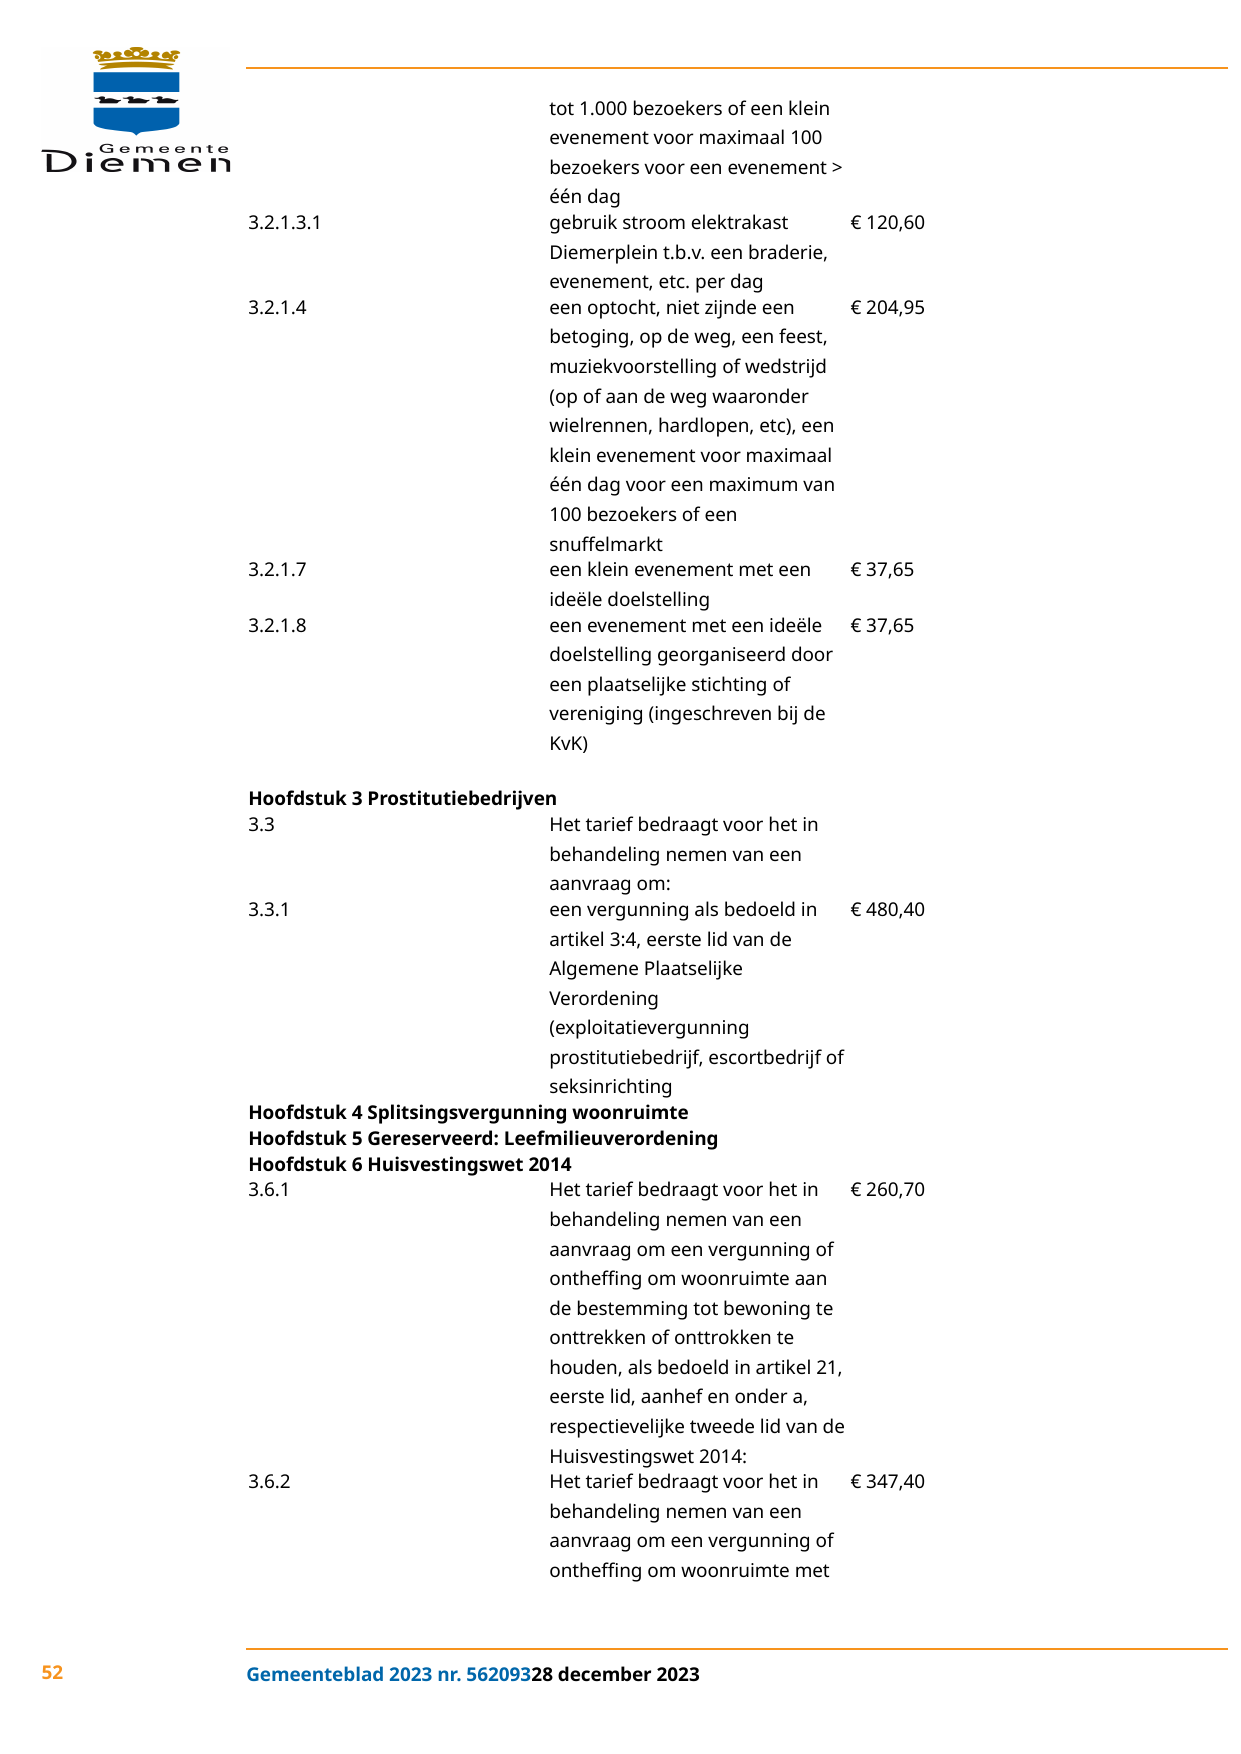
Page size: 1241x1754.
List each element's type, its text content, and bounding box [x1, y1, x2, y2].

table_cell een evenement met een ideële doelstelling georganiseerd door een plaatselijke stichting of vereniging (ingeschreven bij de KvK) [549, 612, 850, 786]
table_cell gebruik stroom elektrakast Diemerplein t.b.v. een braderie, evenement, etc. per dag [549, 209, 850, 294]
table_cell 3.6.1 [248, 1177, 549, 1468]
table_cell 3.6.2 [248, 1469, 549, 1583]
table_cell tot 1.000 bezoekers of een klein evenement voor maximaal 100 bezoekers voor een evenement > één dag [549, 95, 850, 209]
table_cell Het tarief bedraagt voor het in behandeling nemen van een aanvraag om een vergunning of ontheffing om woonruimte met [549, 1469, 850, 1583]
table_cell 3.2.1.4 [248, 294, 549, 557]
table_cell 3.3.1 [248, 896, 549, 1099]
table_cell Het tarief bedraagt voor het in behandeling nemen van een aanvraag om een vergunning of ontheffing om woonruimte aan de bestemming tot bewoning te onttrekken of onttrokken te houden, als bedoeld in artikel 21, eerste lid, aanhef en onder a, respectievelijke tweede lid van de Huisvestingswet 2014: [549, 1177, 850, 1468]
table_cell 3.2.1.8 [248, 612, 549, 786]
table_cell € 347,40 [850, 1469, 1152, 1583]
table_cell [850, 1125, 1152, 1151]
table_cell € 204,95 [850, 294, 1152, 557]
table_cell een klein evenement met een ideële doelstelling [549, 557, 850, 612]
table_cell € 120,60 [850, 209, 1152, 294]
table_cell Hoofdstuk 4 Splitsingsvergunning woonruimte [248, 1099, 850, 1125]
table_cell [850, 1151, 1152, 1177]
table_cell [850, 1099, 1152, 1125]
table_cell 3.2.1.3.1 [248, 209, 549, 294]
table_cell € 37,65 [850, 557, 1152, 612]
table_cell € 480,40 [850, 896, 1152, 1099]
table_cell een vergunning als bedoeld in artikel 3:4, eerste lid van de Algemene Plaatselijke Verordening (exploitatievergunning prostitutiebedrijf, escortbedrijf of seksinrichting [549, 896, 850, 1099]
table_cell [850, 95, 1152, 209]
table_cell [850, 811, 1152, 896]
table_cell Hoofdstuk 3 Prostitutiebedrijven [248, 786, 850, 811]
picture [41, 47, 231, 172]
table_cell een optocht, niet zijnde een betoging, op de weg, een feest, muziekvoorstelling of wedstrijd (op of aan de weg waaronder wielrennen, hardlopen, etc), een klein evenement voor maximaal één dag voor een maximum van 100 bezoekers of een snuffelmarkt [549, 294, 850, 557]
table_cell Het tarief bedraagt voor het in behandeling nemen van een aanvraag om: [549, 811, 850, 896]
table_cell Hoofdstuk 5 Gereserveerd: Leefmilieuverordening [248, 1125, 850, 1151]
table_cell € 37,65 [850, 612, 1152, 786]
table_cell [850, 786, 1152, 811]
table_cell Hoofdstuk 6 Huisvestingswet 2014 [248, 1151, 850, 1177]
table_cell € 260,70 [850, 1177, 1152, 1468]
table_cell 3.3 [248, 811, 549, 896]
table_cell [248, 95, 549, 209]
table_cell 3.2.1.7 [248, 557, 549, 612]
